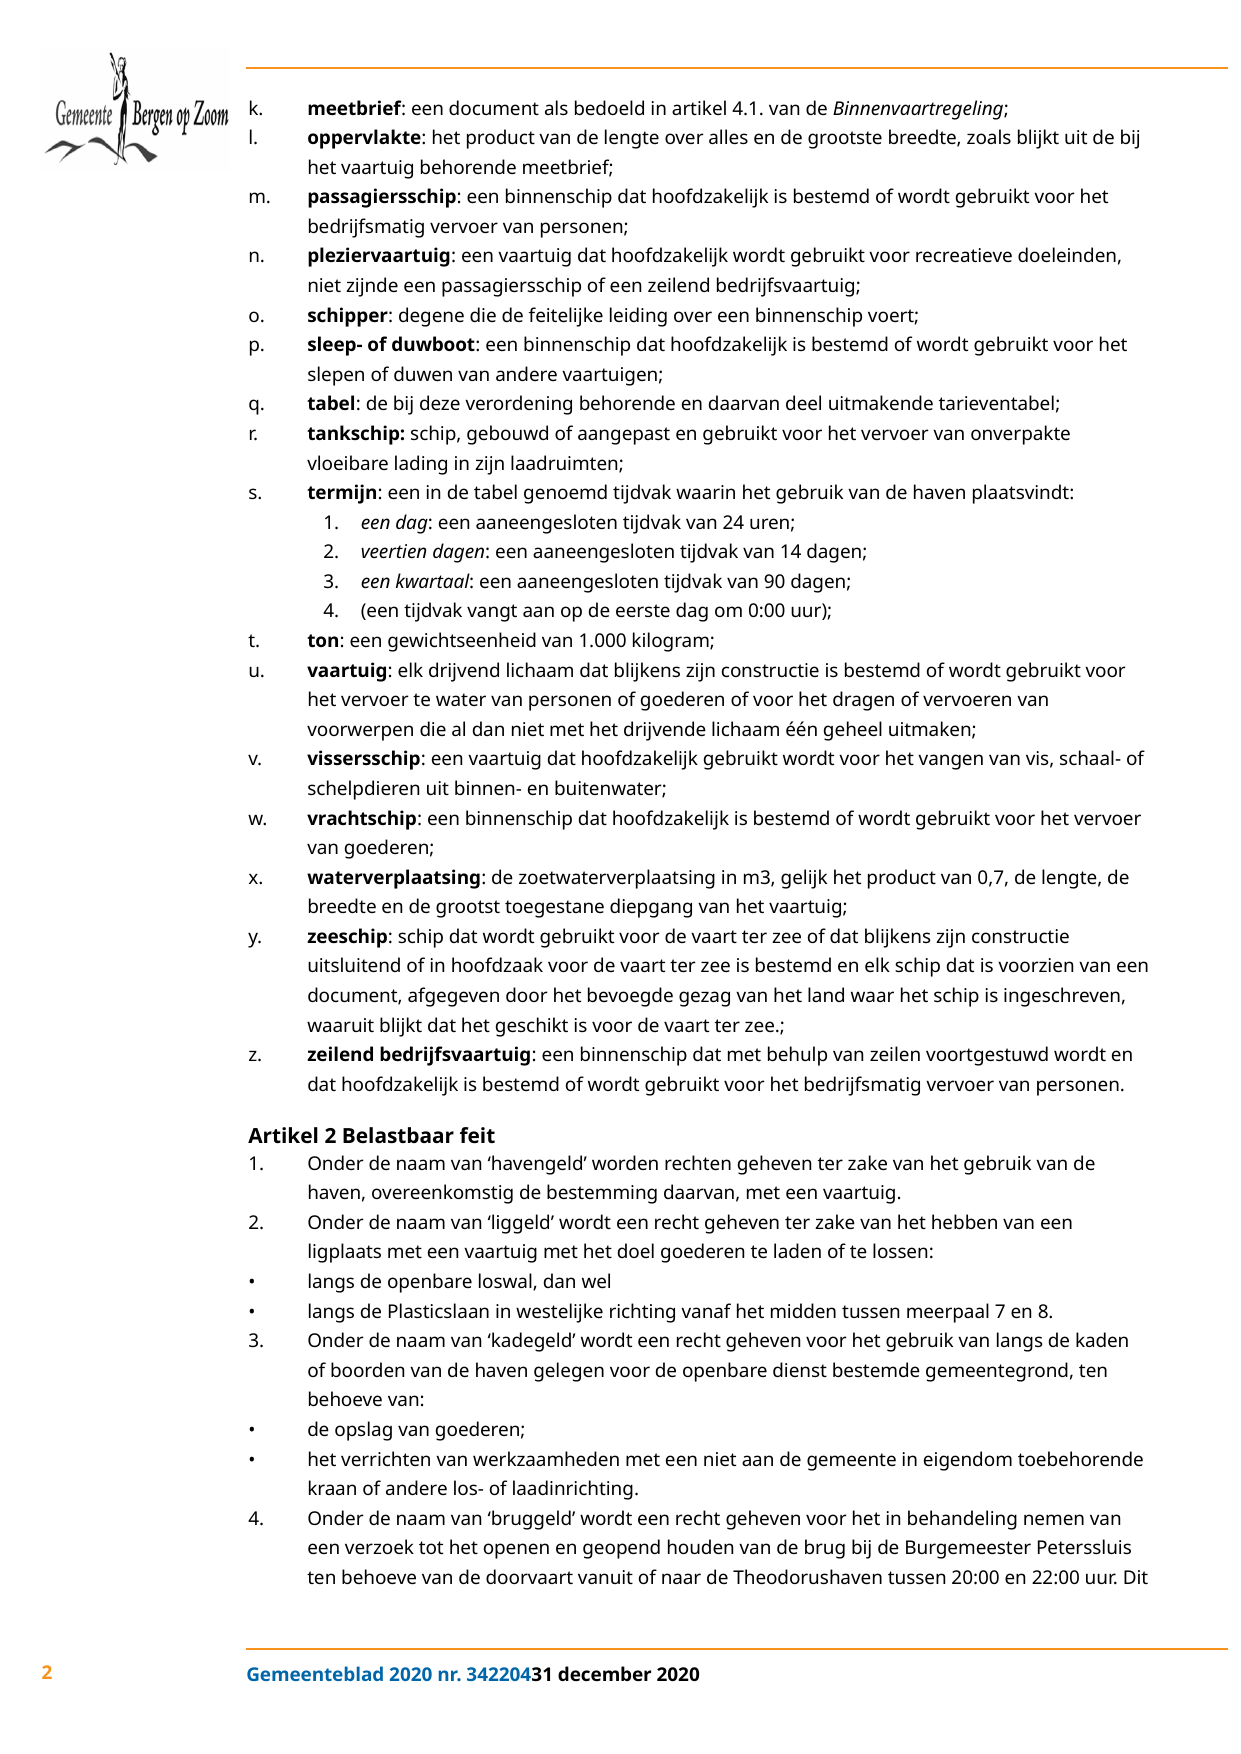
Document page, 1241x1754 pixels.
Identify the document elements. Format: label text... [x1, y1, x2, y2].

list Onder de naam van ‘kadegeld’ wordt een recht geheven voor het gebruik van langs de kaden of boorden van de haven gelegen voor de openbare dienst bestemde gemeentegrond, ten behoeve van: [248, 1327, 1152, 1412]
list zeilend bedrijfsvaartuig: een binnenschip dat met behulp van zeilen voortgestuwd wordt en dat hoofdzakelijk is bestemd of wordt gebruikt voor het bedrijfsmatig vervoer van personen. [248, 1041, 1152, 1097]
text Artikel 2 Belastbaar feit [248, 1121, 1152, 1150]
list vissersschip: een vaartuig dat hoofdzakelijk gebruikt wordt voor het vangen van vis, schaal- of schelpdieren uit binnen- en buitenwater; [248, 746, 1152, 801]
list het verrichten van werkzaamheden met een niet aan de gemeente in eigendom toebehorende kraan of andere los- of laadinrichting. [248, 1446, 1152, 1501]
list Onder de naam van ‘havengeld’ worden rechten geheven ter zake van het gebruik van de haven, overeenkomstig de bestemming daarvan, met een vaartuig. [248, 1150, 1152, 1205]
list vrachtschip: een binnenschip dat hoofdzakelijk is bestemd of wordt gebruikt voor het vervoer van goederen; [248, 805, 1152, 860]
list (een tijdvak vangt aan op de eerste dag om 0:00 uur); [323, 598, 1152, 623]
list termijn: een in de tabel genoemd tijdvak waarin het gebruik van de haven plaatsvindt: [248, 479, 1152, 505]
list sleep- of duwboot: een binnenschip dat hoofdzakelijk is bestemd of wordt gebruikt voor het slepen of duwen van andere vaartuigen; [248, 331, 1152, 387]
list zeeschip: schip dat wordt gebruikt voor de vaart ter zee of dat blijkens zijn constructie uitsluitend of in hoofdzaak voor de vaart ter zee is bestemd en elk schip dat is voorzien van een document, afgegeven door het bevoegde gezag van het land waar het schip is ingeschreven, waaruit blijkt dat het geschikt is voor de vaart ter zee.; [248, 923, 1152, 1038]
list een kwartaal: een aaneengesloten tijdvak van 90 dagen; [323, 568, 1152, 594]
list de opslag van goederen; [248, 1416, 1152, 1442]
list vaartuig: elk drijvend lichaam dat blijkens zijn constructie is bestemd of wordt gebruikt voor het vervoer te water van personen of goederen of voor het dragen of vervoeren van voorwerpen die al dan niet met het drijvende lichaam één geheel uitmaken; [248, 657, 1152, 742]
list schipper: degene die de feitelijke leiding over een binnenschip voert; [248, 302, 1152, 328]
list oppervlakte: het product van de lengte over alles en de grootste breedte, zoals blijkt uit de bij het vaartuig behorende meetbrief; [248, 124, 1152, 180]
list langs de Plasticslaan in westelijke richting vanaf het midden tussen meerpaal 7 en 8. [248, 1298, 1152, 1323]
list een dag: een aaneengesloten tijdvak van 24 uren; [323, 509, 1152, 535]
list Onder de naam van ‘bruggeld’ wordt een recht geheven voor het in behandeling nemen van een verzoek tot het openen en geopend houden van de brug bij de Burgemeester Peterssluis ten behoeve van de doorvaart vanuit of naar de Theodorushaven tussen 20:00 en 22:00 uur. Dit [248, 1505, 1152, 1590]
picture [41, 47, 231, 172]
list Onder de naam van ‘liggeld’ wordt een recht geheven ter zake van het hebben van een ligplaats met een vaartuig met het doel goederen te laden of te lossen: [248, 1209, 1152, 1264]
list veertien dagen: een aaneengesloten tijdvak van 14 dagen; [323, 538, 1152, 564]
list pleziervaartuig: een vaartuig dat hoofdzakelijk wordt gebruikt voor recreatieve doeleinden, niet zijnde een passagiersschip of een zeilend bedrijfsvaartuig; [248, 243, 1152, 298]
list waterverplaatsing: de zoetwaterverplaatsing in m3, gelijk het product van 0,7, de lengte, de breedte en de grootst toegestane diepgang van het vaartuig; [248, 864, 1152, 919]
list tankschip: schip, gebouwd of aangepast en gebruikt voor het vervoer van onverpakte vloeibare lading in zijn laadruimten; [248, 420, 1152, 476]
list passagiersschip: een binnenschip dat hoofdzakelijk is bestemd of wordt gebruikt voor het bedrijfsmatig vervoer van personen; [248, 183, 1152, 239]
list langs de openbare loswal, dan wel [248, 1268, 1152, 1294]
list tabel: de bij deze verordening behorende en daarvan deel uitmakende tarieventabel; [248, 391, 1152, 416]
list ton: een gewichtseenheid van 1.000 kilogram; [248, 627, 1152, 653]
list meetbrief: een document als bedoeld in artikel 4.1. van de Binnenvaartregeling; [248, 95, 1152, 121]
